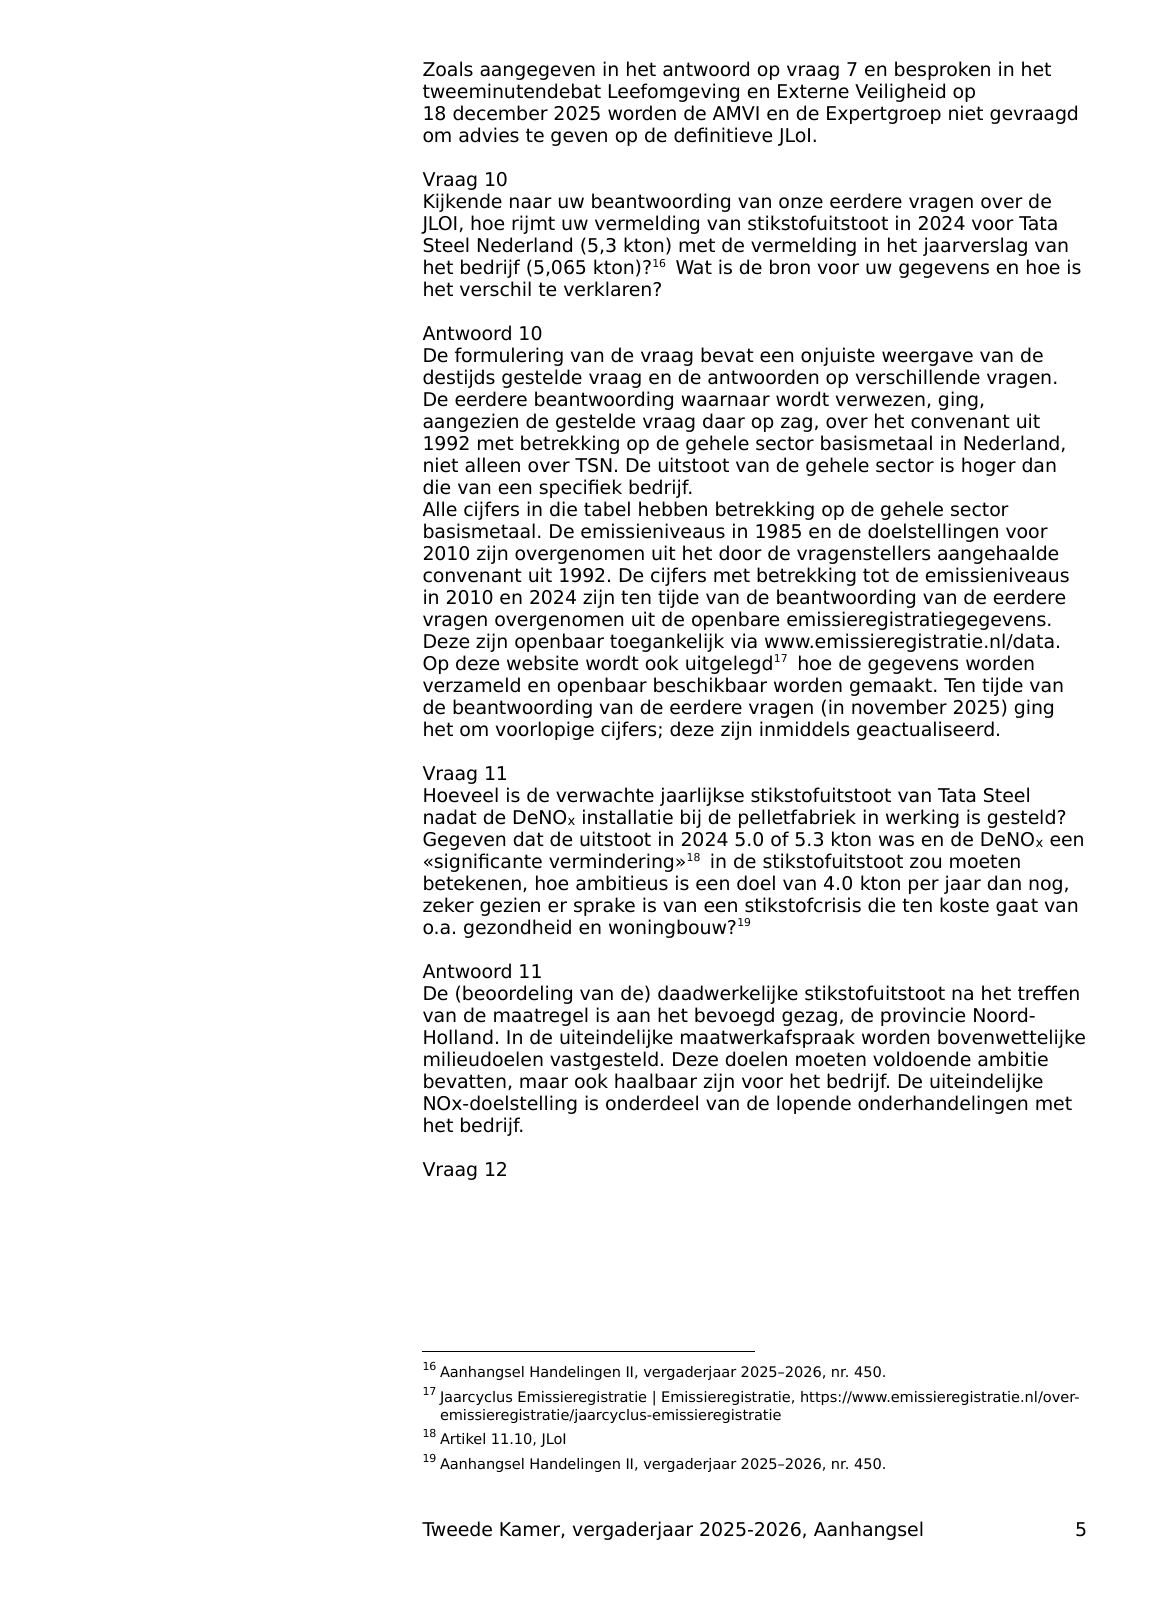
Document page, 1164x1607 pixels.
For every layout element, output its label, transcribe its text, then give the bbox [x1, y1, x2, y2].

text Op deze website wordt ook uitgelegd hoe de gegevens worden verzameld en openbaar beschikbaar worden gemaakt. Ten tijde van de beantwoording van de eerdere vragen (in november 2025) ging het om voorlopige cijfers; deze zijn inmiddels geactualiseerd. [422, 653, 1087, 741]
text Alle cijfers in die tabel hebben betrekking op de gehele sector basismetaal. De emissieniveaus in 1985 en de doelstellingen voor 2010 zijn overgenomen uit het door de vragenstellers aangehaalde convenant uit 1992. De cijfers met betrekking tot de emissieniveaus in 2010 en 2024 zijn ten tijde van de beantwoording van de eerdere vragen overgenomen uit de openbare emissieregistratiegegevens. Deze zijn openbaar toegankelijk via www.emissieregistratie.nl/data. [422, 499, 1087, 653]
text De (beoordeling van de) daadwerkelijke stikstofuitstoot na het treffen van de maatregel is aan het bevoegd gezag, de provincie Noord-Holland. In de uiteindelijke maatwerkafspraak worden bovenwettelijke milieudoelen vastgesteld. Deze doelen moeten voldoende ambitie bevatten, maar ook haalbaar zijn voor het bedrijf. De uiteindelijke NOx-doelstelling is onderdeel van de lopende onderhandelingen met het bedrijf. [422, 983, 1087, 1137]
text De formulering van de vraag bevat een onjuiste weergave van de destijds gestelde vraag en de antwoorden op verschillende vragen. De eerdere beantwoording waarnaar wordt verwezen, ging, aangezien de gestelde vraag daar op zag, over het convenant uit 1992 met betrekking op de gehele sector basismetaal in Nederland, niet alleen over TSN. De uitstoot van de gehele sector is hoger dan die van een specifiek bedrijf. [422, 345, 1087, 499]
text Aanhangsel Handelingen II, vergaderjaar 2025–2026, nr. 450. [422, 1360, 1087, 1382]
text Vraag 12 [422, 1159, 1087, 1181]
text Antwoord 10 [422, 323, 1087, 345]
text Zoals aangegeven in het antwoord op vraag 7 en besproken in het tweeminutendebat Leefomgeving en Externe Veiligheid op 18 december 2025 worden de AMVI en de Expertgroep niet gevraagd om advies te geven op de definitieve JLoI. [422, 59, 1087, 147]
text Vraag 11 [422, 763, 1087, 785]
text Jaarcyclus Emissieregistratie | Emissieregistratie, https://www.emissieregistratie.nl/over-emissieregistratie/jaarcyclus-emissieregistratie [422, 1385, 1087, 1424]
text Aanhangsel Handelingen II, vergaderjaar 2025–2026, nr. 450. [422, 1452, 1087, 1474]
text Kijkende naar uw beantwoording van onze eerdere vragen over de JLOI, hoe rijmt uw vermelding van stikstofuitstoot in 2024 voor Tata Steel Nederland (5,3 kton) met de vermelding in het jaarverslag van het bedrijf (5,065 kton)? Wat is de bron voor uw gegevens en hoe is het verschil te verklaren? [422, 191, 1087, 301]
text Vraag 10 [422, 169, 1087, 191]
text Antwoord 11 [422, 961, 1087, 983]
text Hoeveel is de verwachte jaarlijkse stikstofuitstoot van Tata Steel nadat de DeNOx installatie bij de pelletfabriek in werking is gesteld? Gegeven dat de uitstoot in 2024 5.0 of 5.3 kton was en de DeNOx een «significante vermindering» in de stikstofuitstoot zou moeten betekenen, hoe ambitieus is een doel van 4.0 kton per jaar dan nog, zeker gezien er sprake is van een stikstofcrisis die ten koste gaat van o.a. gezondheid en woningbouw? [422, 785, 1087, 939]
text Artikel 11.10, JLoI [422, 1427, 1087, 1449]
